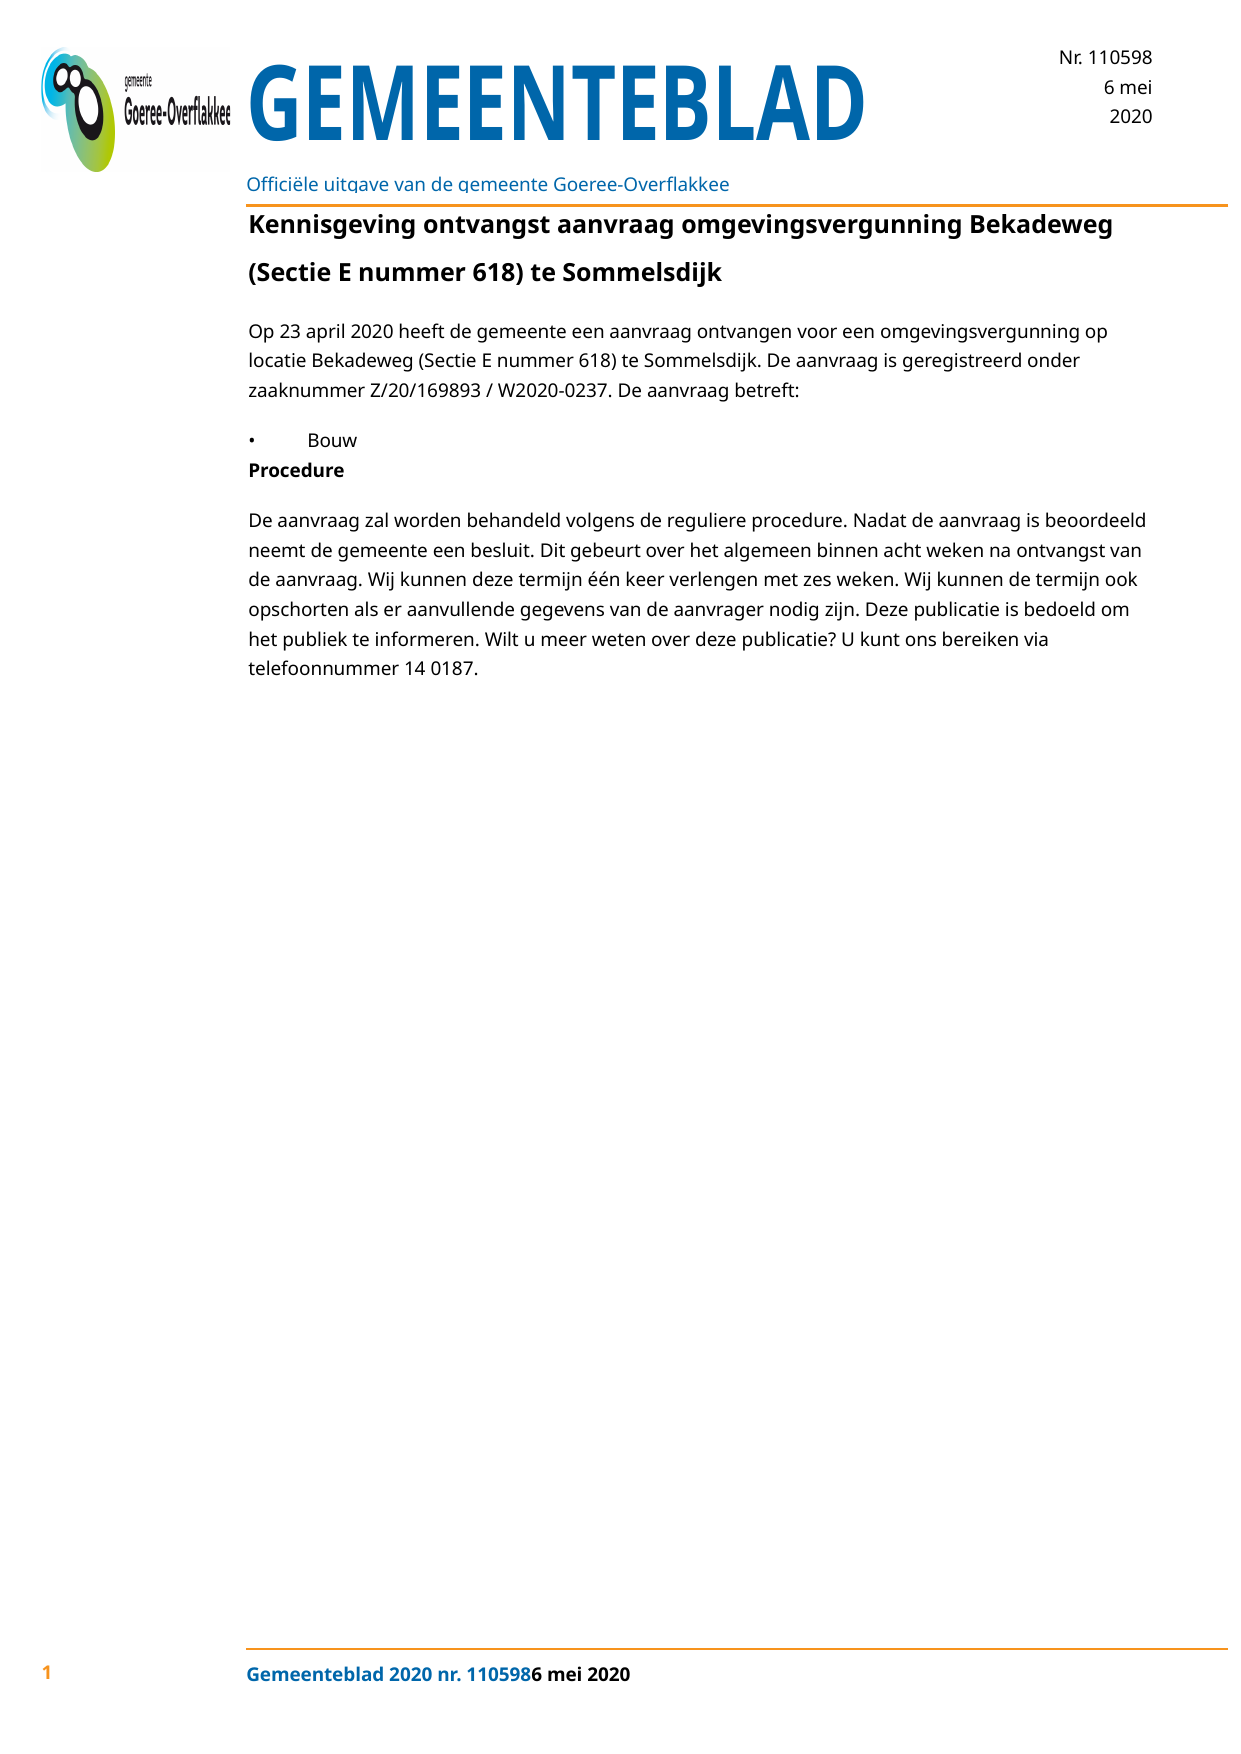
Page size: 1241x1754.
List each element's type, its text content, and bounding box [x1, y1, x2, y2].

list Bouw [248, 427, 1152, 453]
text Op 23 april 2020 heeft de gemeente een aanvraag ontvangen voor een omgevingsvergunning op locatie Bekadeweg (Sectie E nummer 618) te Sommelsdijk. De aanvraag is geregistreerd onder zaaknummer Z/20/169893 / W2020-0237. De aanvraag betreft: [248, 318, 1152, 403]
text Kennisgeving ontvangst aanvraag omgevingsvergunning Bekadeweg (Sectie E nummer 618) te Sommelsdijk [248, 207, 1152, 288]
text De aanvraag zal worden behandeld volgens de reguliere procedure. Nadat de aanvraag is beoordeeld neemt de gemeente een besluit. Dit gebeurt over het algemeen binnen acht weken na ontvangst van de aanvraag. Wij kunnen deze termijn één keer verlengen met zes weken. Wij kunnen de termijn ook opschorten als er aanvullende gegevens van de aanvrager nodig zijn. Deze publicatie is bedoeld om het publiek te informeren. Wilt u meer weten over deze publicatie? U kunt ons bereiken via telefoonnummer 14 0187. [248, 507, 1152, 681]
text Procedure [248, 457, 1152, 483]
picture [41, 47, 231, 172]
